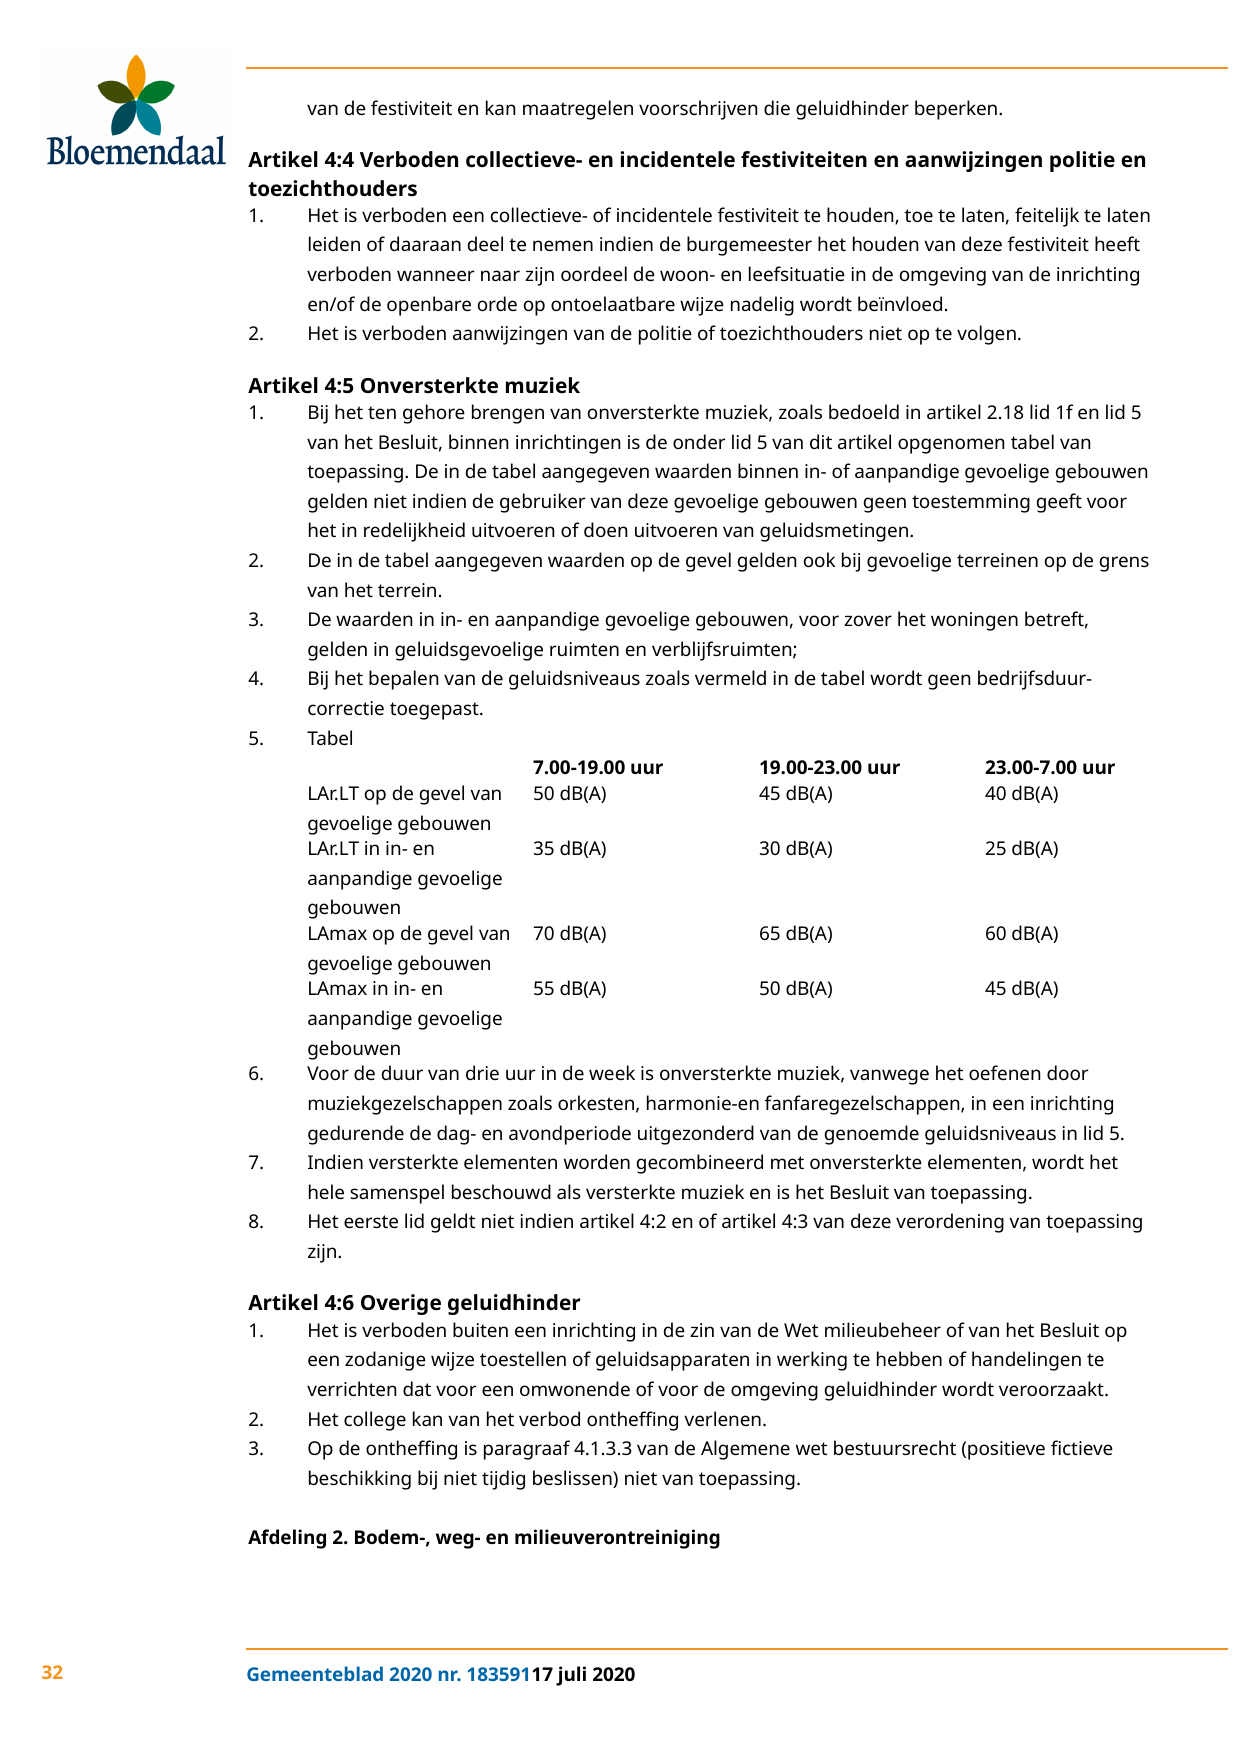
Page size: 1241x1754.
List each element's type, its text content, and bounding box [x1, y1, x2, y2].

table_cell 35 dB(A) [533, 835, 759, 920]
list Bij het bepalen van de geluidsniveaus zoals vermeld in de tabel wordt geen bedrijfsduur- correctie toegepast. [248, 666, 1152, 721]
table_header [307, 754, 533, 780]
list Het is verboden aanwijzingen van de politie of toezichthouders niet op te volgen. [248, 320, 1152, 346]
table_cell 50 dB(A) [759, 976, 985, 1061]
table_cell 50 dB(A) [533, 780, 759, 835]
text Artikel 4:6 Overige geluidhinder [248, 1288, 1152, 1317]
list Het eerste lid geldt niet indien artikel 4:2 en of artikel 4:3 van deze verordening van toepassing zijn. [248, 1208, 1152, 1264]
list Het is verboden buiten een inrichting in de zin van de Wet milieubeheer of van het Besluit op een zodanige wijze toestellen of geluidsapparaten in werking te hebben of handelingen te verrichten dat voor een omwonende of voor de omgeving geluidhinder wordt veroorzaakt. [248, 1317, 1152, 1402]
list Het college kan van het verbod ontheffing verlenen. [248, 1406, 1152, 1431]
table_cell 30 dB(A) [759, 835, 985, 920]
picture [41, 47, 231, 172]
table_cell 65 dB(A) [759, 920, 985, 976]
table_header 19.00-23.00 uur [759, 754, 985, 780]
table_cell 55 dB(A) [533, 976, 759, 1061]
table_cell 45 dB(A) [759, 780, 985, 835]
list Indien versterkte elementen worden gecombineerd met onversterkte elementen, wordt het hele samenspel beschouwd als versterkte muziek en is het Besluit van toepassing. [248, 1149, 1152, 1205]
list De in de tabel aangegeven waarden op de gevel gelden ook bij gevoelige terreinen op de grens van het terrein. [248, 547, 1152, 602]
table_header 23.00-7.00 uur [985, 754, 1211, 780]
table_cell 25 dB(A) [985, 835, 1211, 920]
table_cell LAr.LT in in- en aanpandige gevoelige gebouwen [307, 835, 533, 920]
table_cell 40 dB(A) [985, 780, 1211, 835]
list Bij het ten gehore brengen van onversterkte muziek, zoals bedoeld in artikel 2.18 lid 1f en lid 5 van het Besluit, binnen inrichtingen is de onder lid 5 van dit artikel opgenomen tabel van toepassing. De in de tabel aangegeven waarden binnen in- of aanpandige gevoelige gebouwen gelden niet indien de gebruiker van deze gevoelige gebouwen geen toestemming geeft voor het in redelijkheid uitvoeren of doen uitvoeren van geluidsmetingen. [248, 399, 1152, 543]
table_cell 45 dB(A) [985, 976, 1211, 1061]
list Op de ontheffing is paragraaf 4.1.3.3 van de Algemene wet bestuursrecht (positieve fictieve beschikking bij niet tijdig beslissen) niet van toepassing. [248, 1435, 1152, 1491]
table_cell LAr.LT op de gevel van gevoelige gebouwen [307, 780, 533, 835]
list De waarden in in- en aanpandige gevoelige gebouwen, voor zover het woningen betreft, gelden in geluidsgevoelige ruimten en verblijfsruimten; [248, 606, 1152, 662]
list Het is verboden een collectieve- of incidentele festiviteit te houden, toe te laten, feitelijk te laten leiden of daaraan deel te nemen indien de burgemeester het houden van deze festiviteit heeft verboden wanneer naar zijn oordeel de woon- en leefsituatie in de omgeving van de inrichting en/of de openbare orde op ontoelaatbare wijze nadelig wordt beïnvloed. [248, 202, 1152, 317]
table_cell 70 dB(A) [533, 920, 759, 976]
list Tabel [248, 725, 1152, 750]
table_cell LAmax in in- en aanpandige gevoelige gebouwen [307, 976, 533, 1061]
text Artikel 4:4 Verboden collectieve- en incidentele festiviteiten en aanwijzingen politie en toezichthouders [248, 145, 1152, 202]
table_cell LAmax op de gevel van gevoelige gebouwen [307, 920, 533, 976]
list van de festiviteit en kan maatregelen voorschrijven die geluidhinder beperken. [248, 95, 1152, 121]
table_cell 60 dB(A) [985, 920, 1211, 976]
text Artikel 4:5 Onversterkte muziek [248, 371, 1152, 399]
list Voor de duur van drie uur in de week is onversterkte muziek, vanwege het oefenen door muziekgezelschappen zoals orkesten, harmonie-en fanfaregezelschappen, in een inrichting gedurende de dag- en avondperiode uitgezonderd van de genoemde geluidsniveaus in lid 5. [248, 1061, 1152, 1146]
text Afdeling 2. Bodem-, weg- en milieuverontreiniging [248, 1524, 1152, 1550]
table_header 7.00-19.00 uur [533, 754, 759, 780]
